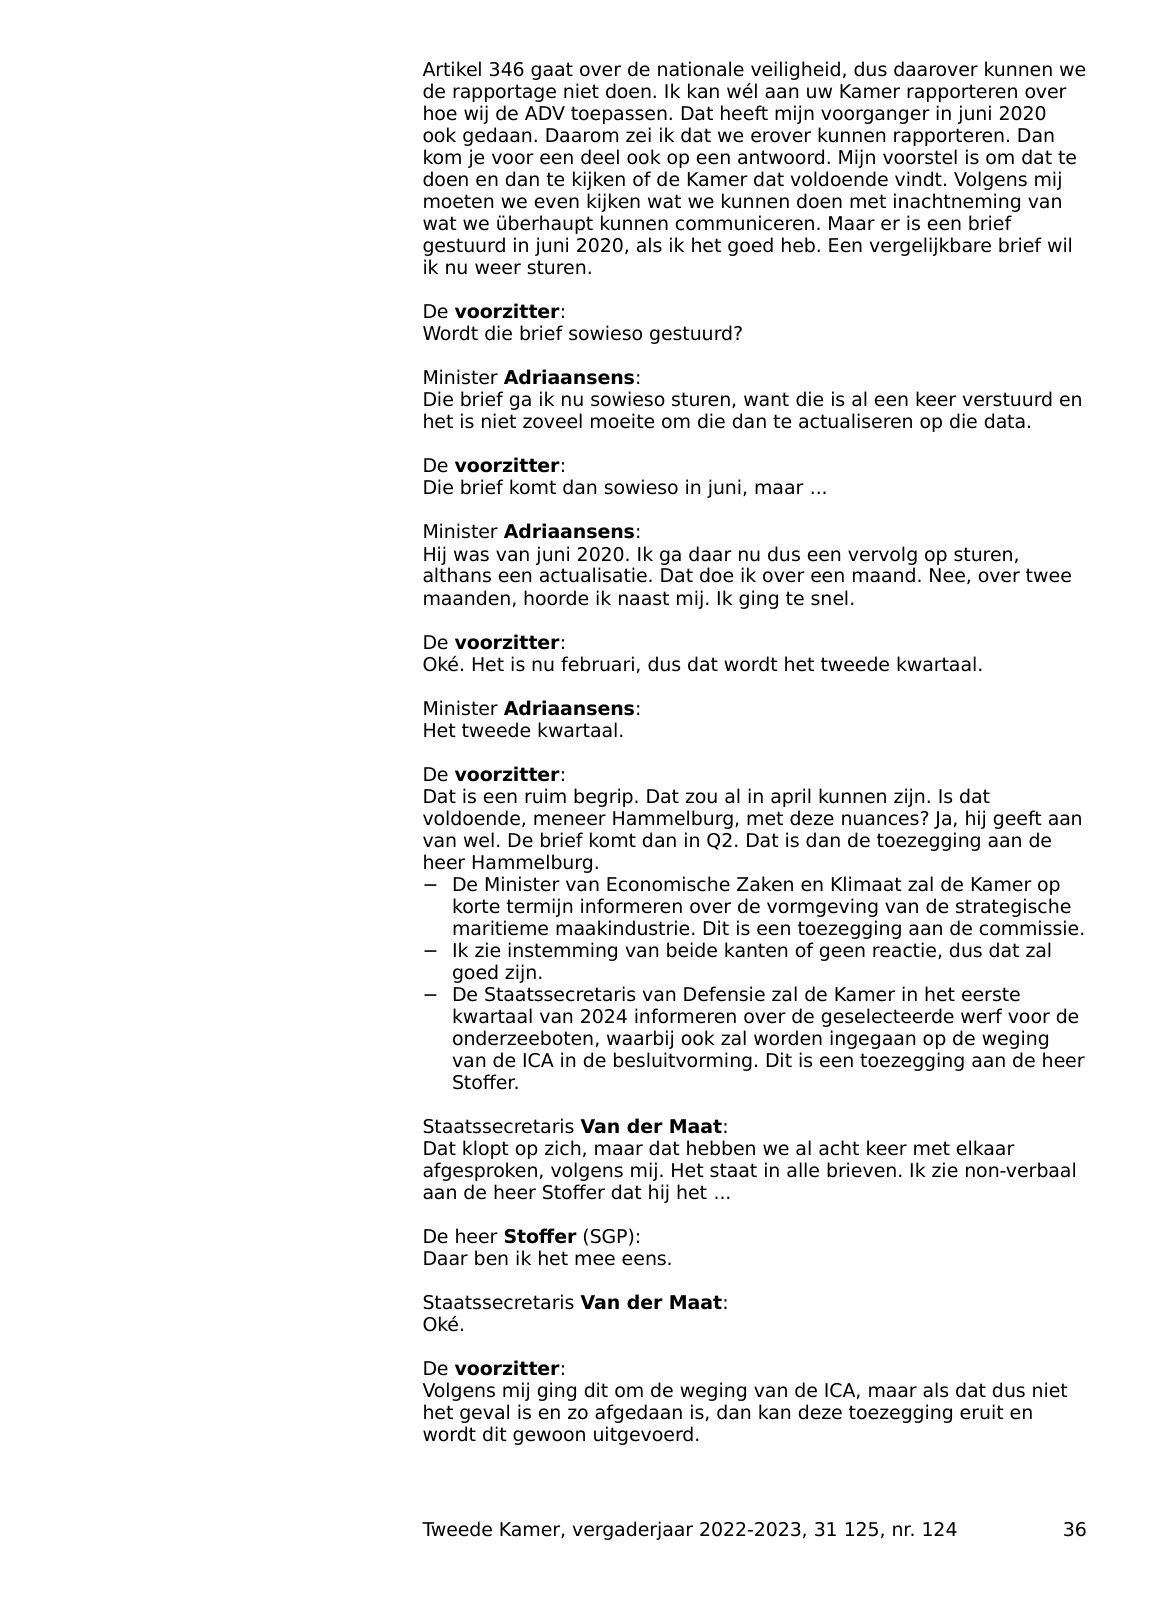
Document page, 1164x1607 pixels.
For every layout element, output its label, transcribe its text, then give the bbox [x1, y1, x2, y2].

text Wordt die brief sowieso gestuurd? [422, 323, 1087, 345]
text Minister Adriaansens: [422, 367, 1087, 389]
text Oké. [422, 1314, 1087, 1336]
text De voorzitter: [422, 455, 1087, 477]
text Hij was van juni 2020. Ik ga daar nu dus een vervolg op sturen, althans een actualisatie. Dat doe ik over een maand. Nee, over twee maanden, hoorde ik naast mij. Ik ging te snel. [422, 543, 1087, 609]
text De voorzitter: [422, 764, 1087, 786]
text De voorzitter: [422, 1358, 1087, 1380]
text Volgens mij ging dit om de weging van de ICA, maar als dat dus niet het geval is en zo afgedaan is, dan kan deze toezegging eruit en wordt dit gewoon uitgevoerd. [422, 1380, 1087, 1446]
text Die brief ga ik nu sowieso sturen, want die is al een keer verstuurd en het is niet zoveel moeite om die dan te actualiseren op die data. [422, 389, 1087, 433]
text Minister Adriaansens: [422, 698, 1087, 720]
text Oké. Het is nu februari, dus dat wordt het tweede kwartaal. [422, 653, 1087, 676]
text Die brief komt dan sowieso in juni, maar ... [422, 477, 1087, 499]
text Dat klopt op zich, maar dat hebben we al acht keer met elkaar afgesproken, volgens mij. Het staat in alle brieven. Ik zie non-verbaal aan de heer Stoffer dat hij het ... [422, 1138, 1087, 1204]
text De voorzitter: [422, 632, 1087, 653]
text − Ik zie instemming van beide kanten of geen reactie, dus dat zal goed zijn. [422, 940, 1087, 984]
text − De Minister van Economische Zaken en Klimaat zal de Kamer op korte termijn informeren over de vormgeving van de strategische maritieme maakindustrie. Dit is een toezegging aan de commissie. [422, 874, 1087, 940]
text Minister Adriaansens: [422, 521, 1087, 543]
text Artikel 346 gaat over de nationale veiligheid, dus daarover kunnen we de rapportage niet doen. Ik kan wél aan uw Kamer rapporteren over hoe wij de ADV toepassen. Dat heeft mijn voorganger in juni 2020 ook gedaan. Daarom zei ik dat we erover kunnen rapporteren. Dan kom je voor een deel ook op een antwoord. Mijn voorstel is om dat te doen en dan te kijken of de Kamer dat voldoende vindt. Volgens mij moeten we even kijken wat we kunnen doen met inachtneming van wat we überhaupt kunnen communiceren. Maar er is een brief gestuurd in juni 2020, als ik het goed heb. Een vergelijkbare brief wil ik nu weer sturen. [422, 59, 1087, 279]
text De voorzitter: [422, 301, 1087, 323]
text Daar ben ik het mee eens. [422, 1248, 1087, 1270]
text Dat is een ruim begrip. Dat zou al in april kunnen zijn. Is dat voldoende, meneer Hammelburg, met deze nuances? Ja, hij geeft aan van wel. De brief komt dan in Q2. Dat is dan de toezegging aan de heer Hammelburg. [422, 786, 1087, 874]
text Staatssecretaris Van der Maat: [422, 1116, 1087, 1138]
text Het tweede kwartaal. [422, 720, 1087, 742]
text Staatssecretaris Van der Maat: [422, 1292, 1087, 1314]
text De heer Stoffer (SGP): [422, 1226, 1087, 1248]
text − De Staatssecretaris van Defensie zal de Kamer in het eerste kwartaal van 2024 informeren over de geselecteerde werf voor de onderzeeboten, waarbij ook zal worden ingegaan op de weging van de ICA in de besluitvorming. Dit is een toezegging aan de heer Stoffer. [422, 984, 1087, 1093]
